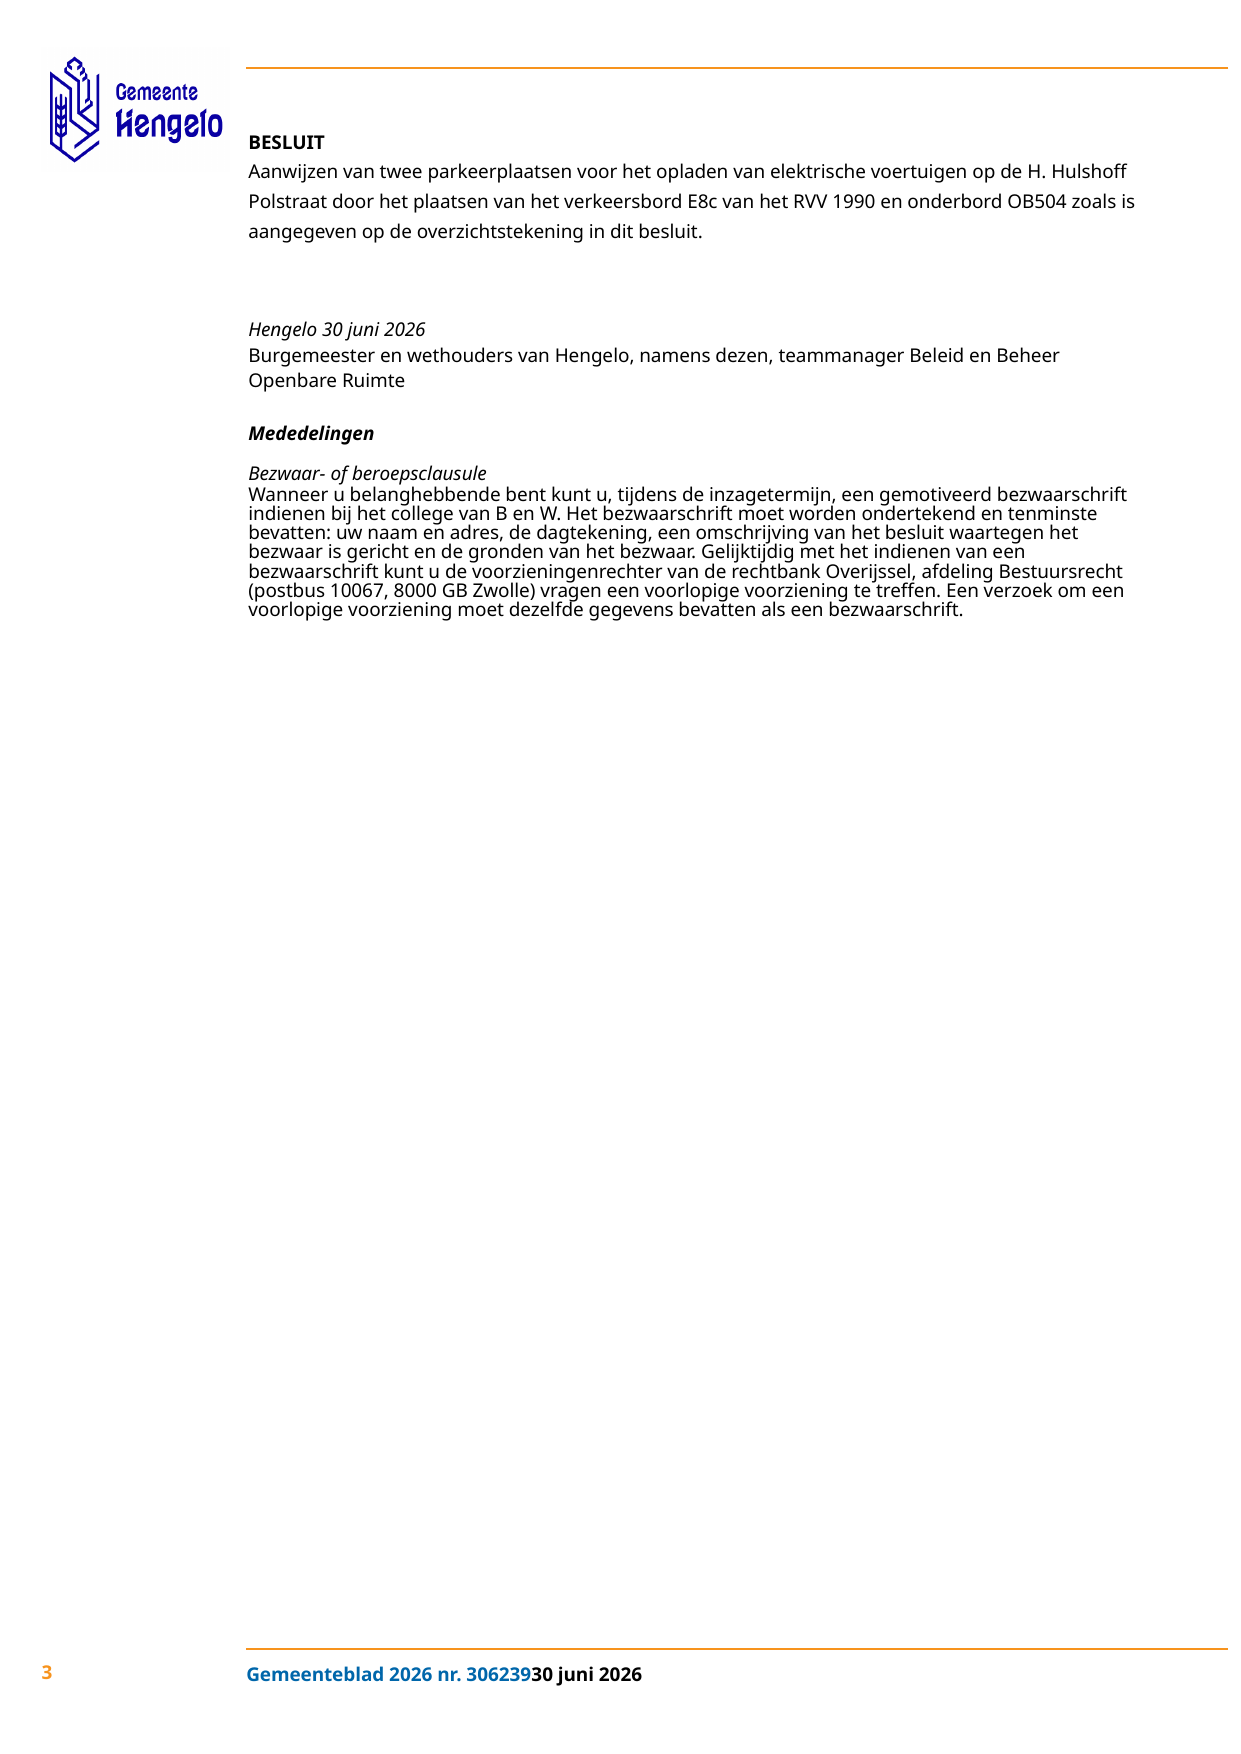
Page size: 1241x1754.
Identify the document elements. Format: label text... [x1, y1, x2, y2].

text Bezwaar- of beroepsclausule [248, 460, 1152, 486]
picture [41, 47, 231, 172]
text Wanneer u belanghebbende bent kunt u, tijdens de inzagetermijn, een gemotiveerd bezwaarschrift indienen bij het college van B en W. Het bezwaarschrift moet worden ondertekend en tenminste bevatten: uw naam en adres, de dagtekening, een omschrijving van het besluit waartegen het bezwaar is gericht en de gronden van het bezwaar. Gelijktijdig met het indienen van een bezwaarschrift kunt u de voorzieningenrechter van de rechtbank Overijssel, afdeling Bestuursrecht (postbus 10067, 8000 GB Zwolle) vragen een voorlopige voorziening te treffen. Een verzoek om een voorlopige voorziening moet dezelfde gegevens bevatten als een bezwaarschrift. [248, 486, 1152, 620]
text Mededelingen [248, 421, 1152, 446]
text Hengelo 30 juni 2026 [248, 316, 1152, 342]
text BESLUIT [248, 129, 1152, 155]
text Burgemeester en wethouders van Hengelo, namens dezen, teammanager Beleid en Beheer Openbare Ruimte [248, 342, 1152, 393]
text Aanwijzen van twee parkeerplaatsen voor het opladen van elektrische voertuigen op de H. Hulshoff Polstraat door het plaatsen van het verkeersbord E8c van het RVV 1990 en onderbord OB504 zoals is aangegeven op de overzichtstekening in dit besluit. [248, 159, 1152, 244]
